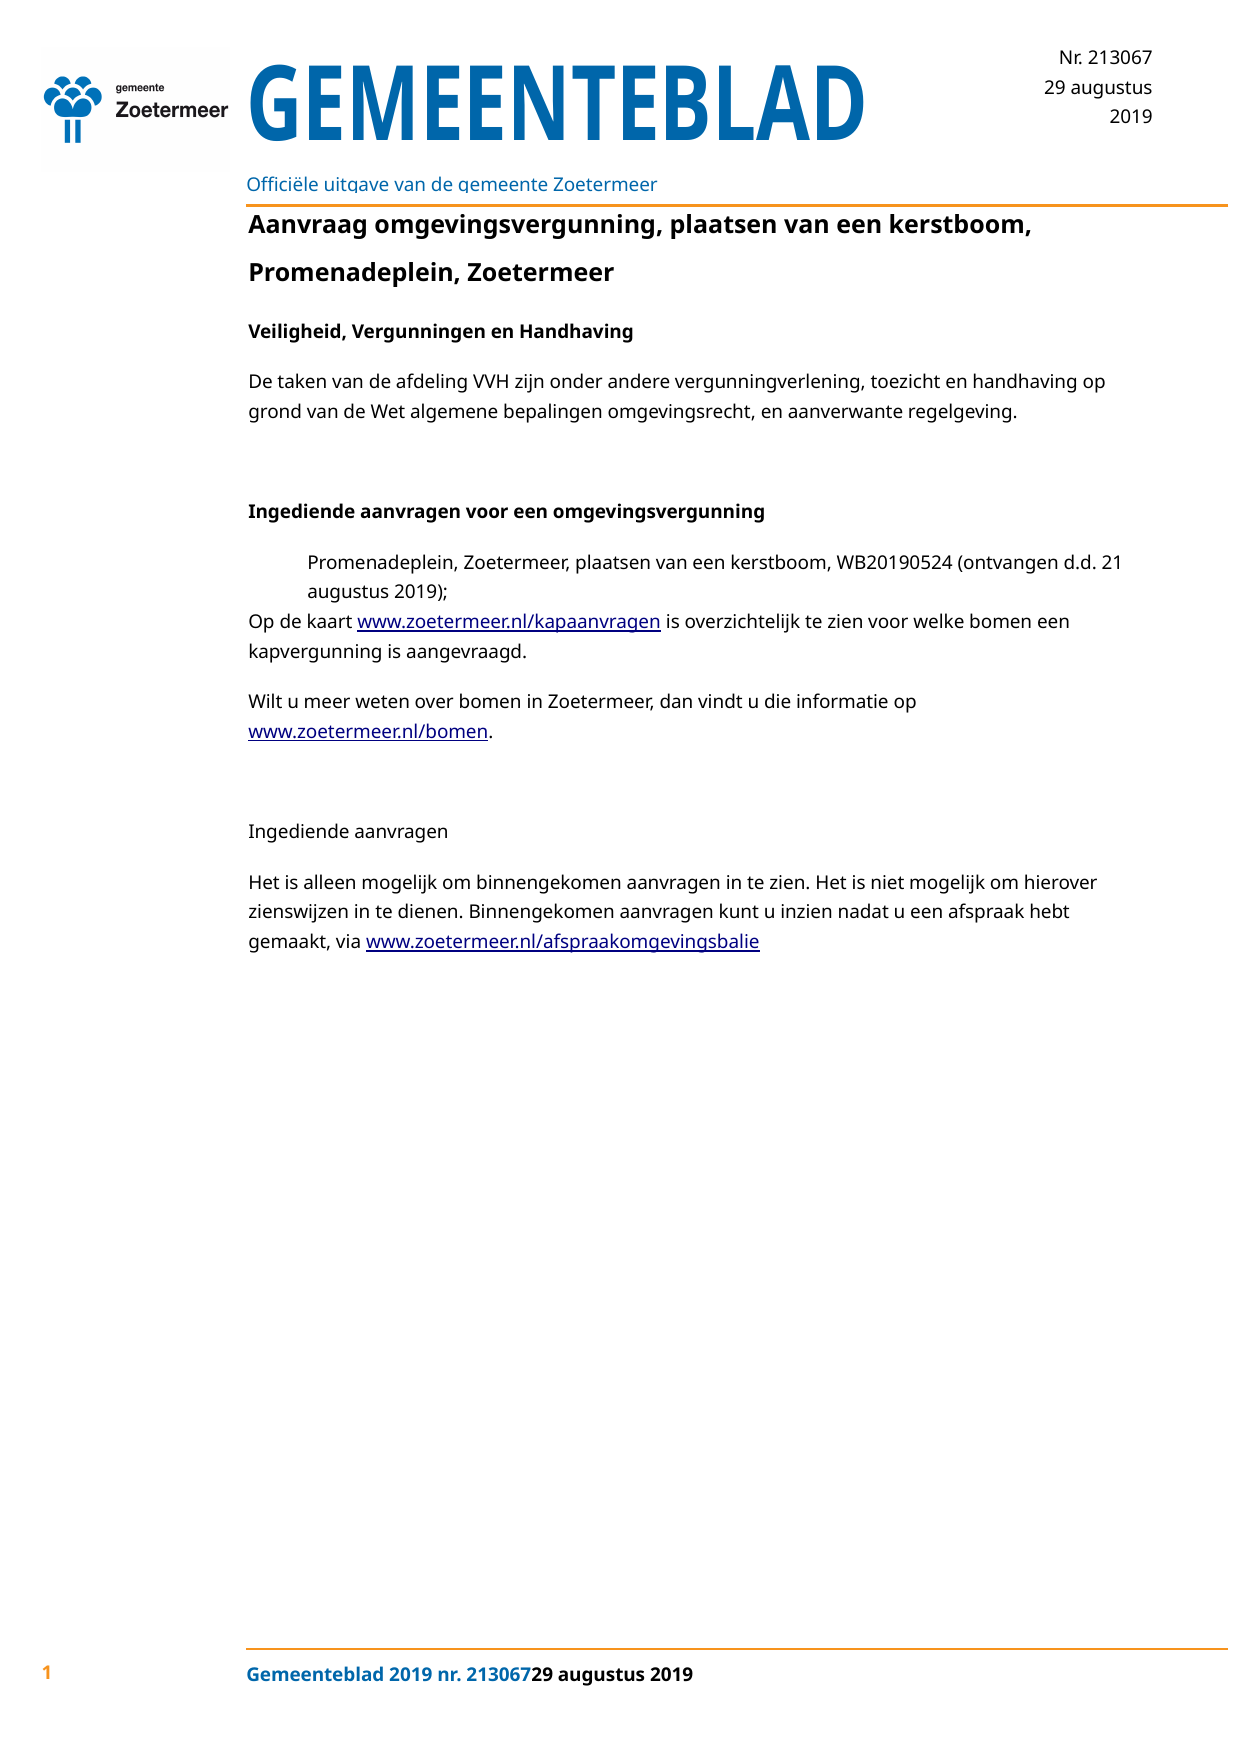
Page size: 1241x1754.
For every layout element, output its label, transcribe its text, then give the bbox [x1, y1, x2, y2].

text Aanvraag omgevingsvergunning, plaatsen van een kerstboom, Promenadeplein, Zoetermeer [248, 207, 1152, 288]
text De taken van de afdeling VVH zijn onder andere vergunningverlening, toezicht en handhaving op grond van de Wet algemene bepalingen omgevingsrecht, en aanverwante regelgeving. [248, 368, 1152, 424]
text Veiligheid, Vergunningen en Handhaving [248, 318, 1152, 344]
text Wilt u meer weten over bomen in Zoetermeer, dan vindt u die informatie op www.zoetermeer.nl/bomen. [248, 688, 1152, 744]
list Promenadeplein, Zoetermeer, plaatsen van een kerstboom, WB20190524 (ontvangen d.d. 21 augustus 2019); [248, 549, 1152, 604]
text Op de kaart www.zoetermeer.nl/kapaanvragen is overzichtelijk te zien voor welke bomen een kapvergunning is aangevraagd. [248, 608, 1152, 664]
text Ingediende aanvragen voor een omgevingsvergunning [248, 499, 1152, 524]
picture [41, 47, 231, 172]
text Ingediende aanvragen [248, 819, 1152, 844]
text Het is alleen mogelijk om binnengekomen aanvragen in te zien. Het is niet mogelijk om hierover zienswijzen in te dienen. Binnengekomen aanvragen kunt u inzien nadat u een afspraak hebt gemaakt, via www.zoetermeer.nl/afspraakomgevingsbalie [248, 869, 1152, 954]
